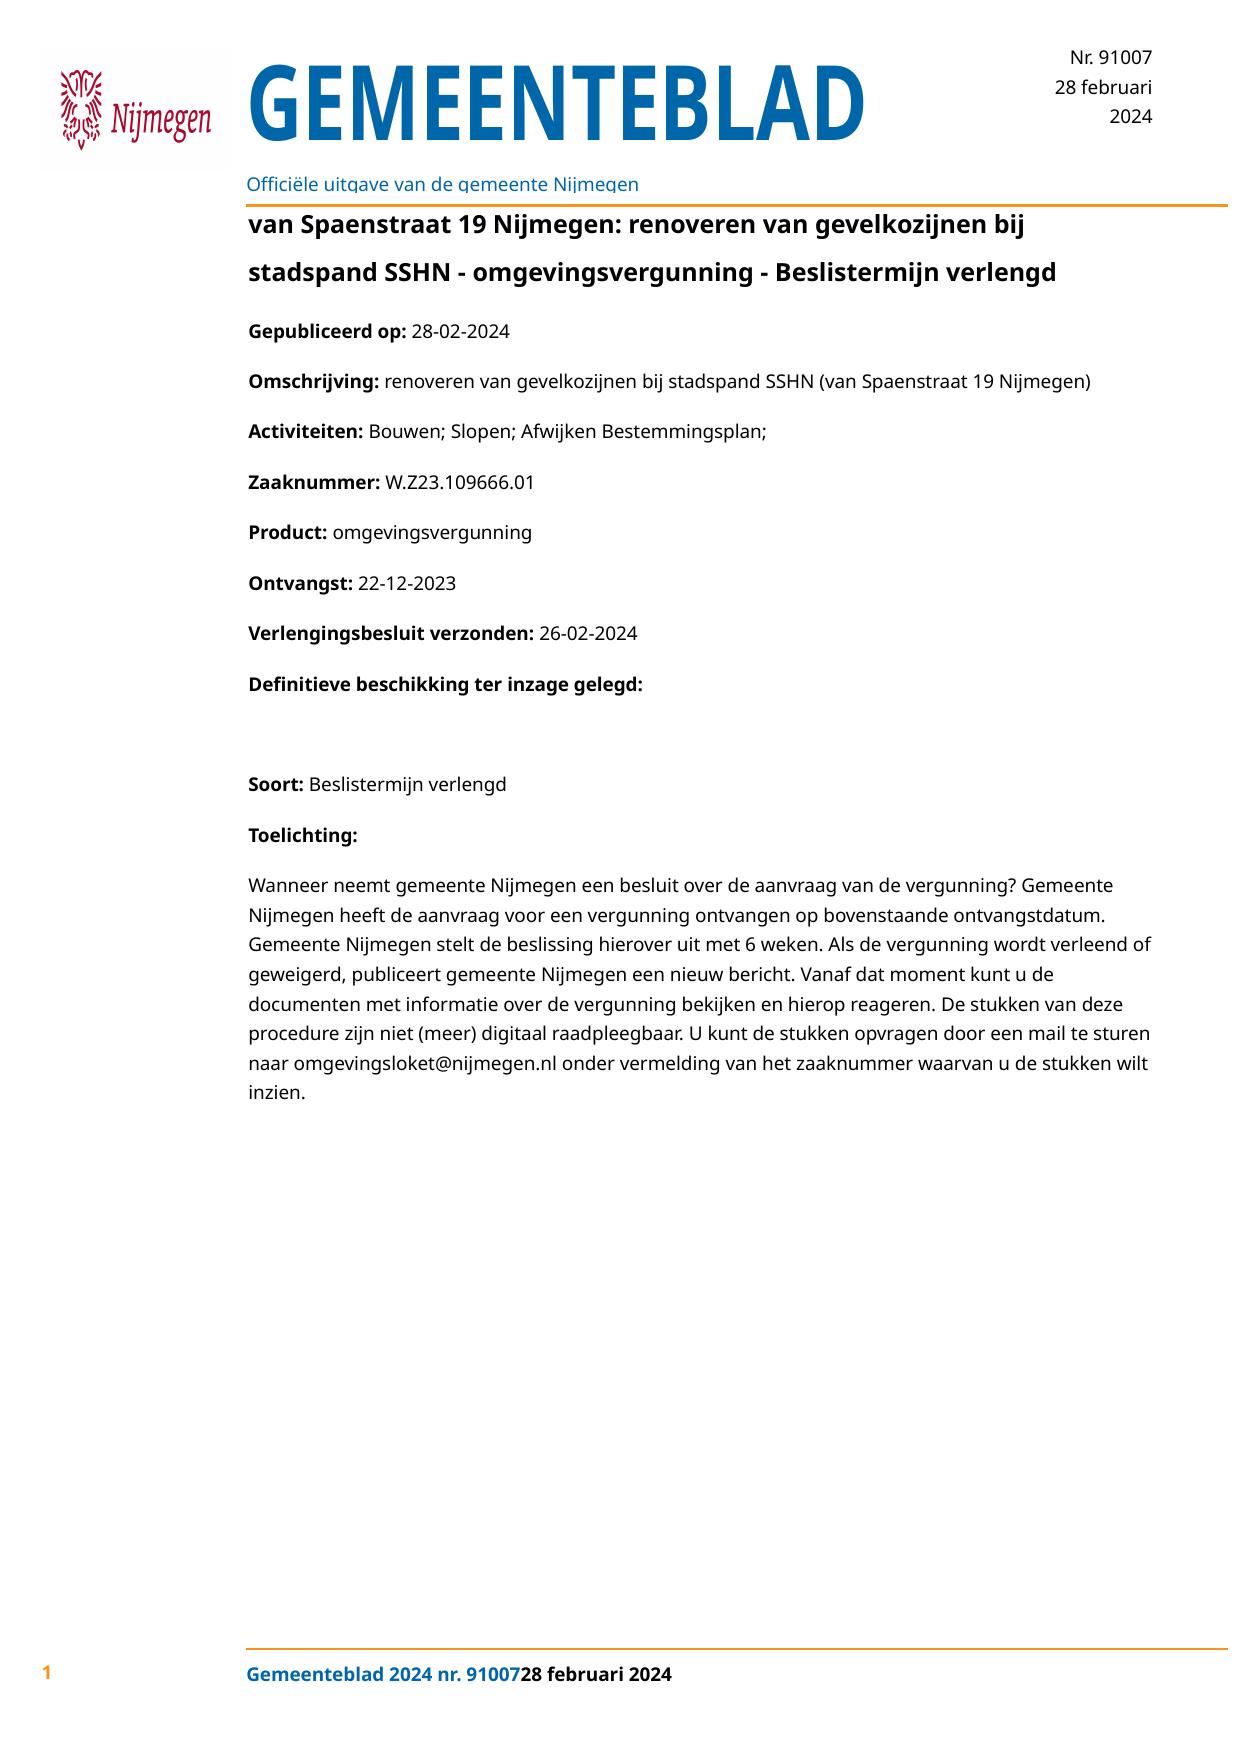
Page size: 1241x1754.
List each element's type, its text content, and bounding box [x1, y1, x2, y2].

picture [41, 47, 231, 172]
text Definitieve beschikking ter inzage gelegd: [248, 671, 1152, 697]
text Gepubliceerd op: 28-02-2024 [248, 318, 1152, 344]
text Omschrijving: renoveren van gevelkozijnen bij stadspand SSHN (van Spaenstraat 19 Nijmegen) [248, 368, 1152, 394]
text van Spaenstraat 19 Nijmegen: renoveren van gevelkozijnen bij stadspand SSHN - omgevingsvergunning - Beslistermijn verlengd [248, 207, 1152, 288]
text Soort: Beslistermijn verlengd [248, 772, 1152, 797]
text Product: omgevingsvergunning [248, 519, 1152, 545]
text Wanneer neemt gemeente Nijmegen een besluit over de aanvraag van de vergunning? Gemeente Nijmegen heeft de aanvraag voor een vergunning ontvangen op bovenstaande ontvangstdatum. Gemeente Nijmegen stelt de beslissing hierover uit met 6 weken. Als de vergunning wordt verleend of geweigerd, publiceert gemeente Nijmegen een nieuw bericht. Vanaf dat moment kunt u de documenten met informatie over de vergunning bekijken en hierop reageren. De stukken van deze procedure zijn niet (meer) digitaal raadpleegbaar. U kunt de stukken opvragen door een mail te sturen naar omgevingsloket@nijmegen.nl onder vermelding van het zaaknummer waarvan u de stukken wilt inzien. [248, 872, 1152, 1105]
text Zaaknummer: W.Z23.109666.01 [248, 469, 1152, 495]
text Toelichting: [248, 822, 1152, 848]
text Activiteiten: Bouwen; Slopen; Afwijken Bestemmingsplan; [248, 419, 1152, 444]
text Ontvangst: 22-12-2023 [248, 570, 1152, 596]
text Verlengingsbesluit verzonden: 26-02-2024 [248, 620, 1152, 646]
